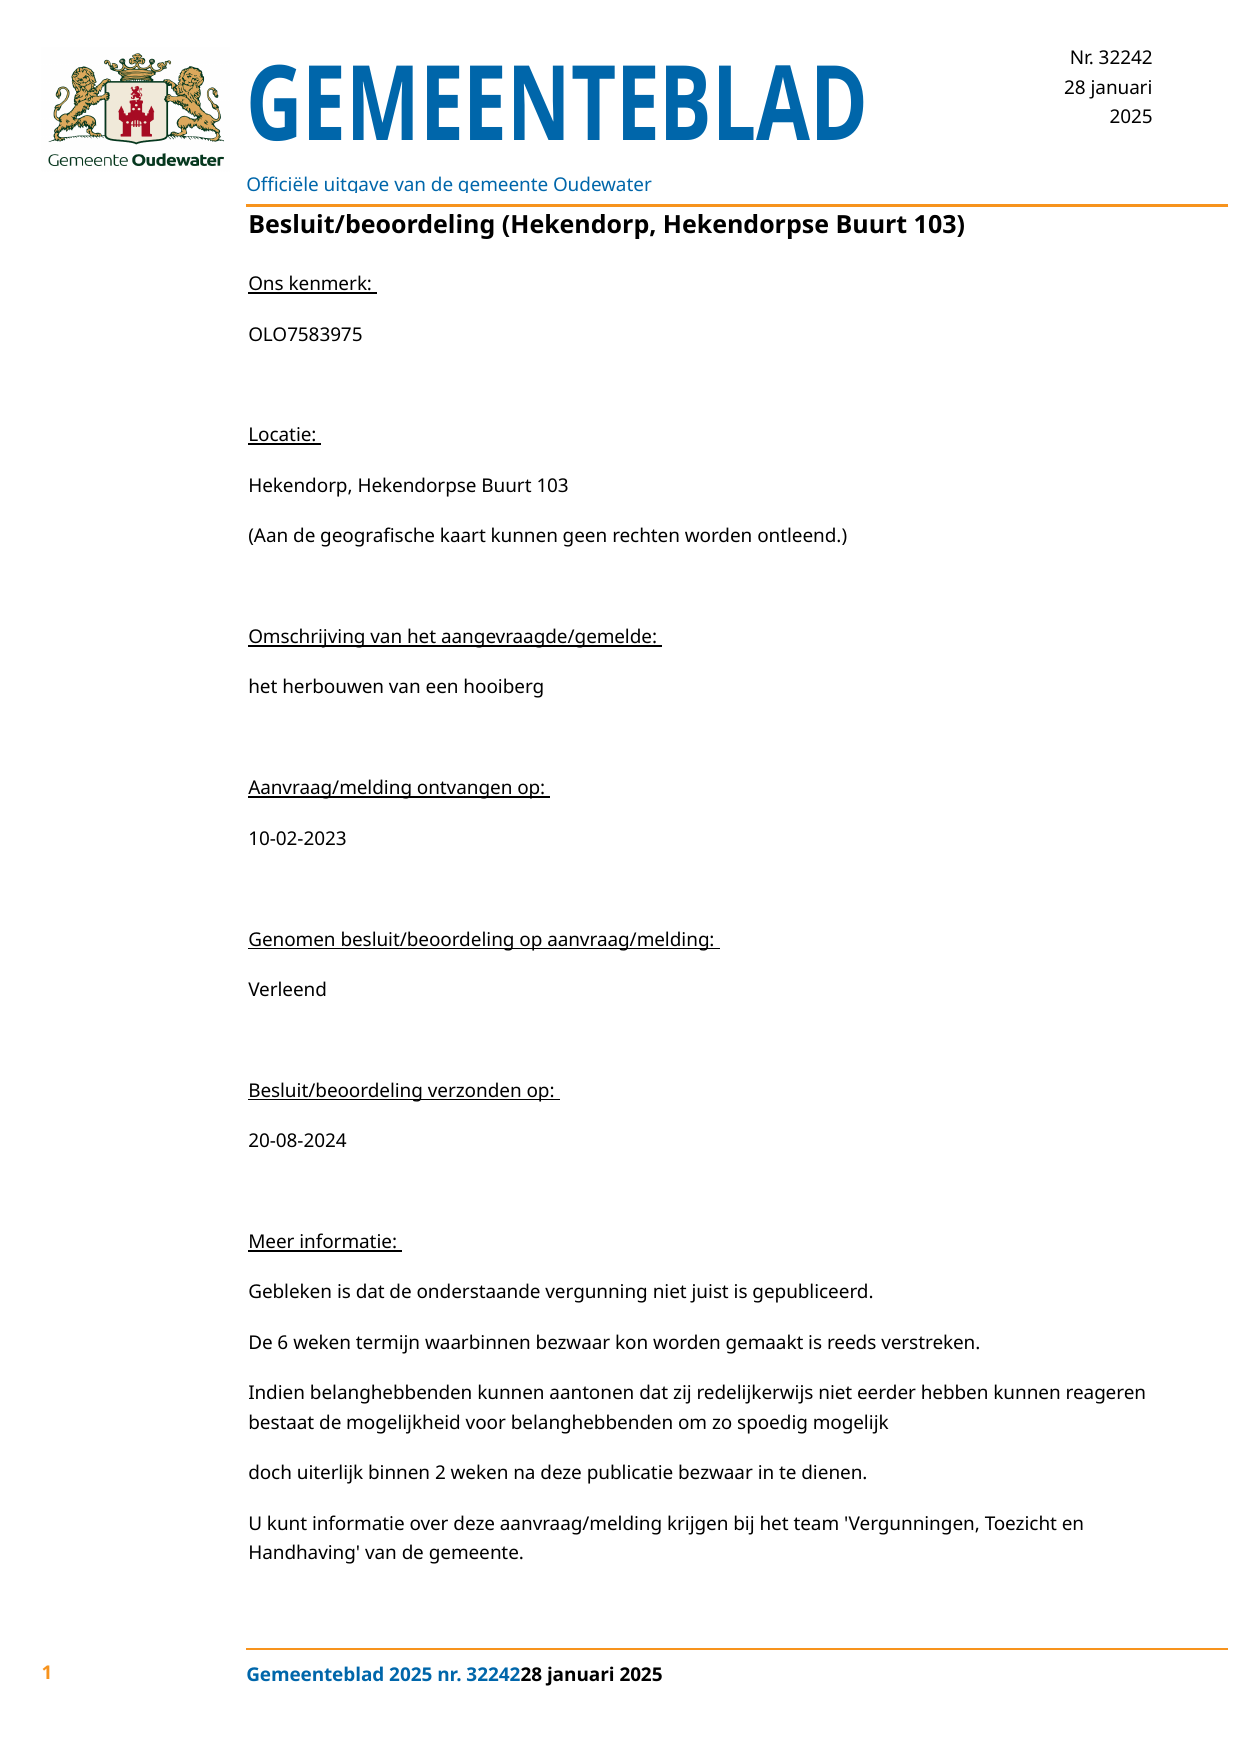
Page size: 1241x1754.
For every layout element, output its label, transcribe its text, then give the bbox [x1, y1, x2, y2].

text Meer informatie: [248, 1228, 1152, 1254]
text Verleend [248, 976, 1152, 1002]
text OLO7583975 [248, 321, 1152, 346]
text (Aan de geografische kaart kunnen geen rechten worden ontleend.) [248, 522, 1152, 548]
text 10-02-2023 [248, 825, 1152, 851]
text Gebleken is dat de onderstaande vergunning niet juist is gepubliceerd. [248, 1279, 1152, 1304]
text Besluit/beoordeling (Hekendorp, Hekendorpse Buurt 103) [248, 207, 1152, 241]
text Indien belanghebbenden kunnen aantonen dat zij redelijkerwijs niet eerder hebben kunnen reageren bestaat de mogelijkheid voor belanghebbenden om zo spoedig mogelijk [248, 1379, 1152, 1435]
text Hekendorp, Hekendorpse Buurt 103 [248, 472, 1152, 498]
text U kunt informatie over deze aanvraag/melding krijgen bij het team 'Vergunningen, Toezicht en Handhaving' van de gemeente. [248, 1510, 1152, 1565]
text Besluit/beoordeling verzonden op: [248, 1077, 1152, 1103]
text Locatie: [248, 422, 1152, 447]
text 20-08-2024 [248, 1127, 1152, 1153]
text Ons kenmerk: [248, 270, 1152, 296]
text doch uiterlijk binnen 2 weken na deze publicatie bezwaar in te dienen. [248, 1459, 1152, 1485]
text het herbouwen van een hooiberg [248, 674, 1152, 699]
text De 6 weken termijn waarbinnen bezwaar kon worden gemaakt is reeds verstreken. [248, 1329, 1152, 1355]
picture [41, 47, 231, 172]
text Genomen besluit/beoordeling op aanvraag/melding: [248, 926, 1152, 951]
text Omschrijving van het aangevraagde/gemelde: [248, 623, 1152, 649]
text Aanvraag/melding ontvangen op: [248, 774, 1152, 800]
